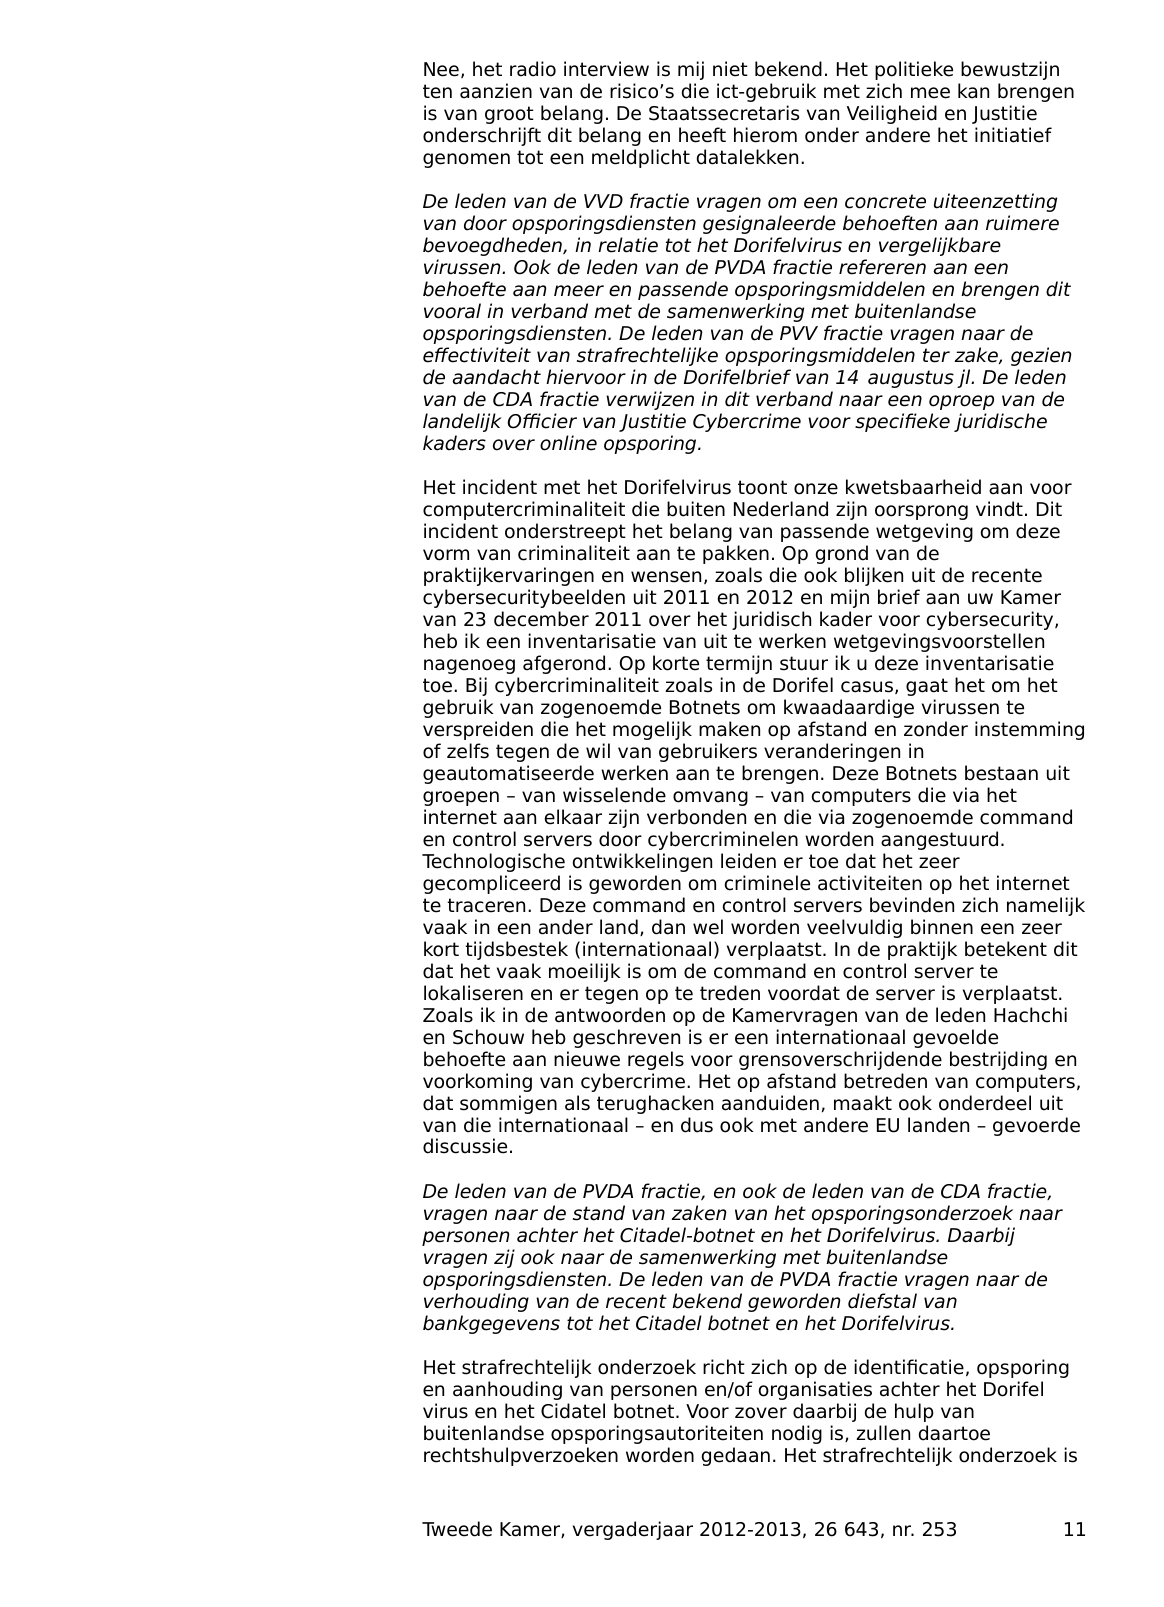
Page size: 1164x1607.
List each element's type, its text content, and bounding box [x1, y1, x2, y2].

text De leden van de VVD fractie vragen om een concrete uiteenzetting van door opsporingsdiensten gesignaleerde behoeften aan ruimere bevoegdheden, in relatie tot het Dorifelvirus en vergelijkbare virussen. Ook de leden van de PVDA fractie refereren aan een behoefte aan meer en passende opsporingsmiddelen en brengen dit vooral in verband met de samenwerking met buitenlandse opsporingsdiensten. De leden van de PVV fractie vragen naar de effectiviteit van strafrechtelijke opsporingsmiddelen ter zake, gezien de aandacht hiervoor in de Dorifelbrief van 14 augustus jl. De leden van de CDA fractie verwijzen in dit verband naar een oproep van de landelijk Officier van Justitie Cybercrime voor specifieke juridische kaders over online opsporing. [422, 191, 1087, 455]
text Het incident met het Dorifelvirus toont onze kwetsbaarheid aan voor computercriminaliteit die buiten Nederland zijn oorsprong vindt. Dit incident onderstreept het belang van passende wetgeving om deze vorm van criminaliteit aan te pakken. Op grond van de praktijkervaringen en wensen, zoals die ook blijken uit de recente cybersecuritybeelden uit 2011 en 2012 en mijn brief aan uw Kamer van 23 december 2011 over het juridisch kader voor cybersecurity, heb ik een inventarisatie van uit te werken wetgevingsvoorstellen nagenoeg afgerond. Op korte termijn stuur ik u deze inventarisatie toe. Bij cybercriminaliteit zoals in de Dorifel casus, gaat het om het gebruik van zogenoemde Botnets om kwaadaardige virussen te verspreiden die het mogelijk maken op afstand en zonder instemming of zelfs tegen de wil van gebruikers veranderingen in geautomatiseerde werken aan te brengen. Deze Botnets bestaan uit groepen – van wisselende omvang – van computers die via het internet aan elkaar zijn verbonden en die via zogenoemde command en control servers door cybercriminelen worden aangestuurd. Technologische ontwikkelingen leiden er toe dat het zeer gecompliceerd is geworden om criminele activiteiten op het internet te traceren. Deze command en control servers bevinden zich namelijk vaak in een ander land, dan wel worden veelvuldig binnen een zeer kort tijdsbestek (internationaal) verplaatst. In de praktijk betekent dit dat het vaak moeilijk is om de command en control server te lokaliseren en er tegen op te treden voordat de server is verplaatst. Zoals ik in de antwoorden op de Kamervragen van de leden Hachchi en Schouw heb geschreven is er een internationaal gevoelde behoefte aan nieuwe regels voor grensoverschrijdende bestrijding en voorkoming van cybercrime. Het op afstand betreden van computers, dat sommigen als terughacken aanduiden, maakt ook onderdeel uit van die internationaal – en dus ook met andere EU landen – gevoerde discussie. [422, 477, 1087, 1158]
text Nee, het radio interview is mij niet bekend. Het politieke bewustzijn ten aanzien van de risico’s die ict-gebruik met zich mee kan brengen is van groot belang. De Staatssecretaris van Veiligheid en Justitie onderschrijft dit belang en heeft hierom onder andere het initiatief genomen tot een meldplicht datalekken. [422, 59, 1087, 169]
text De leden van de PVDA fractie, en ook de leden van de CDA fractie, vragen naar de stand van zaken van het opsporingsonderzoek naar personen achter het Citadel-botnet en het Dorifelvirus. Daarbij vragen zij ook naar de samenwerking met buitenlandse opsporingsdiensten. De leden van de PVDA fractie vragen naar de verhouding van de recent bekend geworden diefstal van bankgegevens tot het Citadel botnet en het Dorifelvirus. [422, 1181, 1087, 1334]
text Het strafrechtelijk onderzoek richt zich op de identificatie, opsporing en aanhouding van personen en/of organisaties achter het Dorifel virus en het Cidatel botnet. Voor zover daarbij de hulp van buitenlandse opsporingsautoriteiten nodig is, zullen daartoe rechtshulpverzoeken worden gedaan. Het strafrechtelijk onderzoek is [422, 1357, 1087, 1467]
